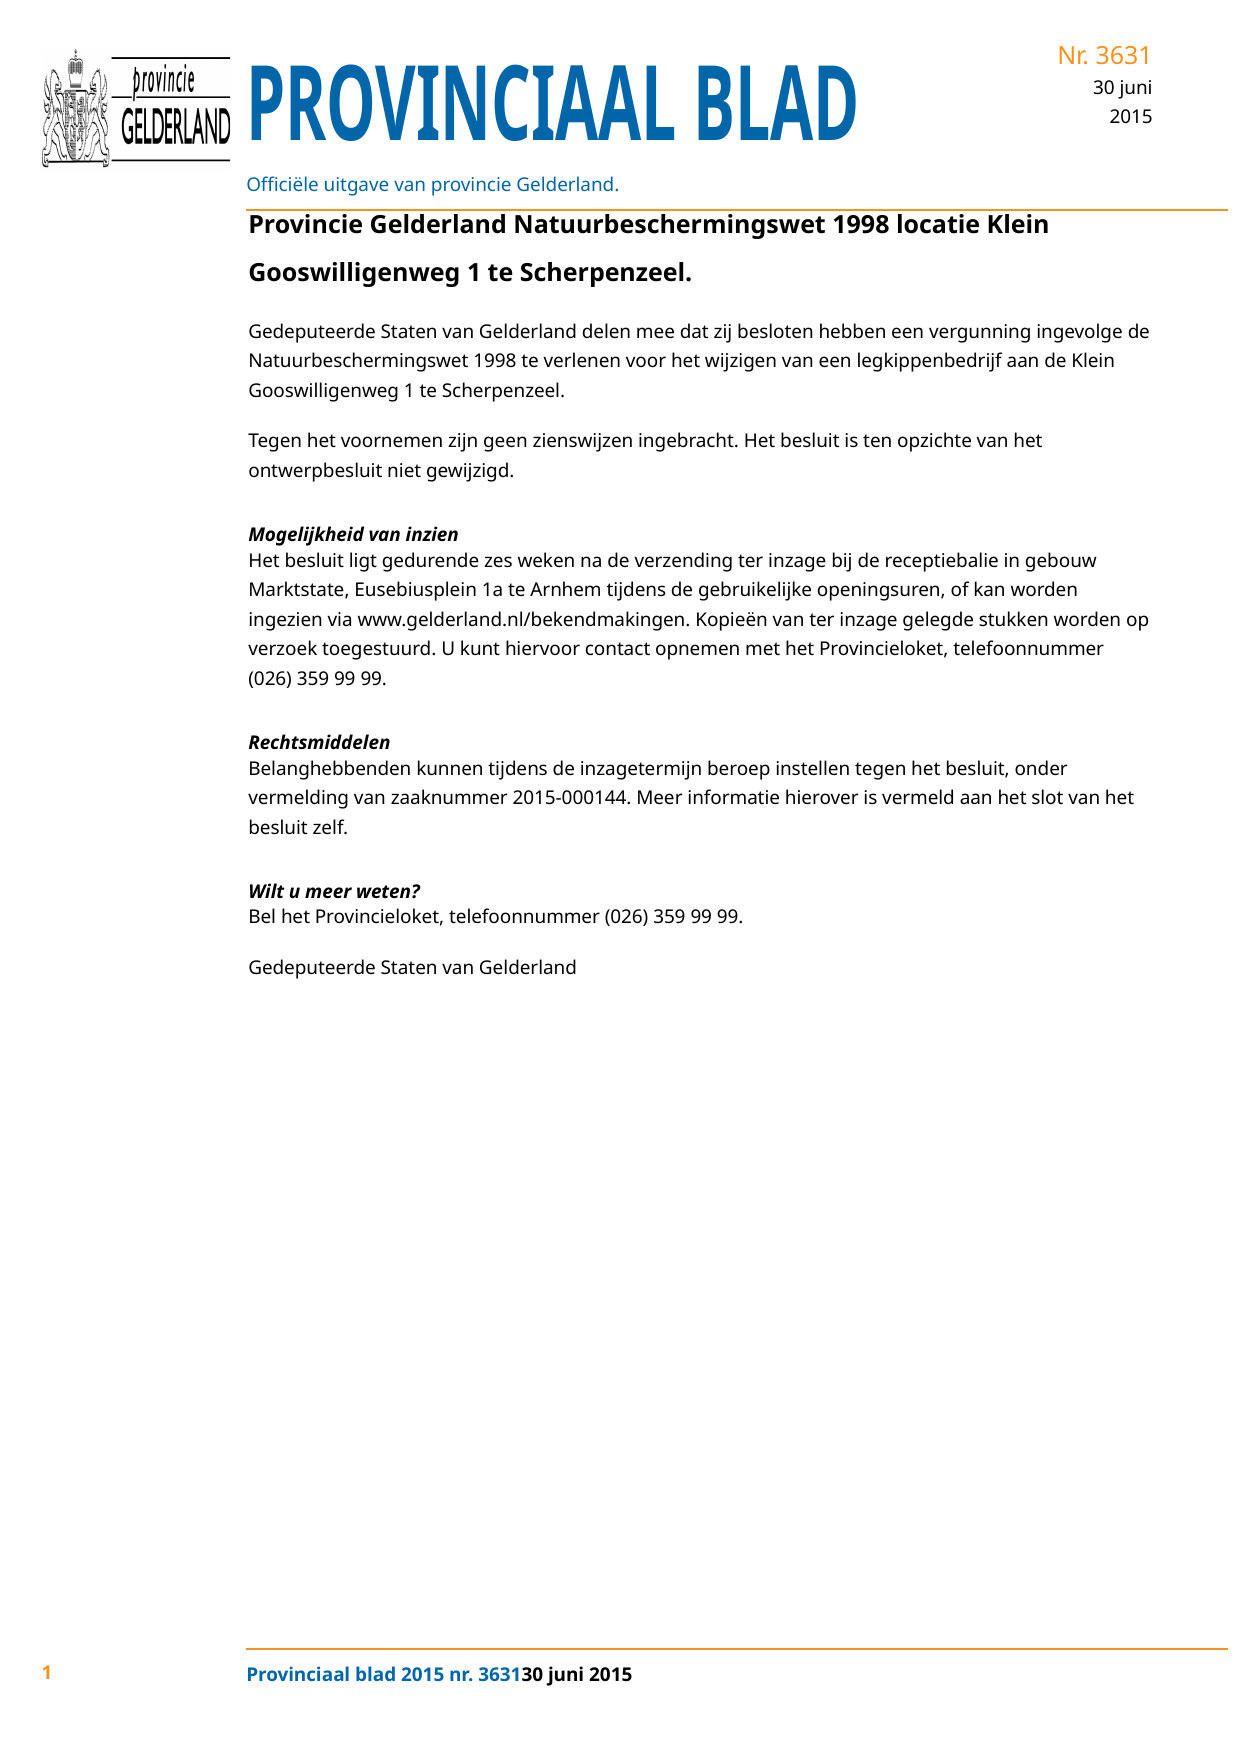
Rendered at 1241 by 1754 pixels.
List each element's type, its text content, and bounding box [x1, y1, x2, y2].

picture [41, 47, 231, 172]
text Rechtsmiddelen [248, 729, 1152, 755]
text Tegen het voornemen zijn geen zienswijzen ingebracht. Het besluit is ten opzichte van het ontwerpbesluit niet gewijzigd. [248, 427, 1152, 483]
text Mogelijkheid van inzien [248, 521, 1152, 547]
text Gedeputeerde Staten van Gelderland [248, 954, 1152, 980]
text Provincie Gelderland Natuurbeschermingswet 1998 locatie Klein Gooswilligenweg 1 te Scherpenzeel. [248, 211, 1152, 288]
text Het besluit ligt gedurende zes weken na de verzending ter inzage bij de receptiebalie in gebouw Marktstate, Eusebiusplein 1a te Arnhem tijdens de gebruikelijke openingsuren, of kan worden ingezien via www.gelderland.nl/bekendmakingen. Kopieën van ter inzage gelegde stukken worden op verzoek toegestuurd. U kunt hiervoor contact opnemen met het Provincieloket, telefoonnummer (026) 359 99 99. [248, 547, 1152, 691]
text Belanghebbenden kunnen tijdens de inzagetermijn beroep instellen tegen het besluit, onder vermelding van zaaknummer 2015-000144. Meer informatie hierover is vermeld aan het slot van het besluit zelf. [248, 755, 1152, 840]
text Wilt u meer weten? [248, 878, 1152, 904]
text Bel het Provincieloket, telefoonnummer (026) 359 99 99. [248, 904, 1152, 929]
text Gedeputeerde Staten van Gelderland delen mee dat zij besloten hebben een vergunning ingevolge de Natuurbeschermingswet 1998 te verlenen voor het wijzigen van een legkippenbedrijf aan de Klein Gooswilligenweg 1 te Scherpenzeel. [248, 318, 1152, 403]
